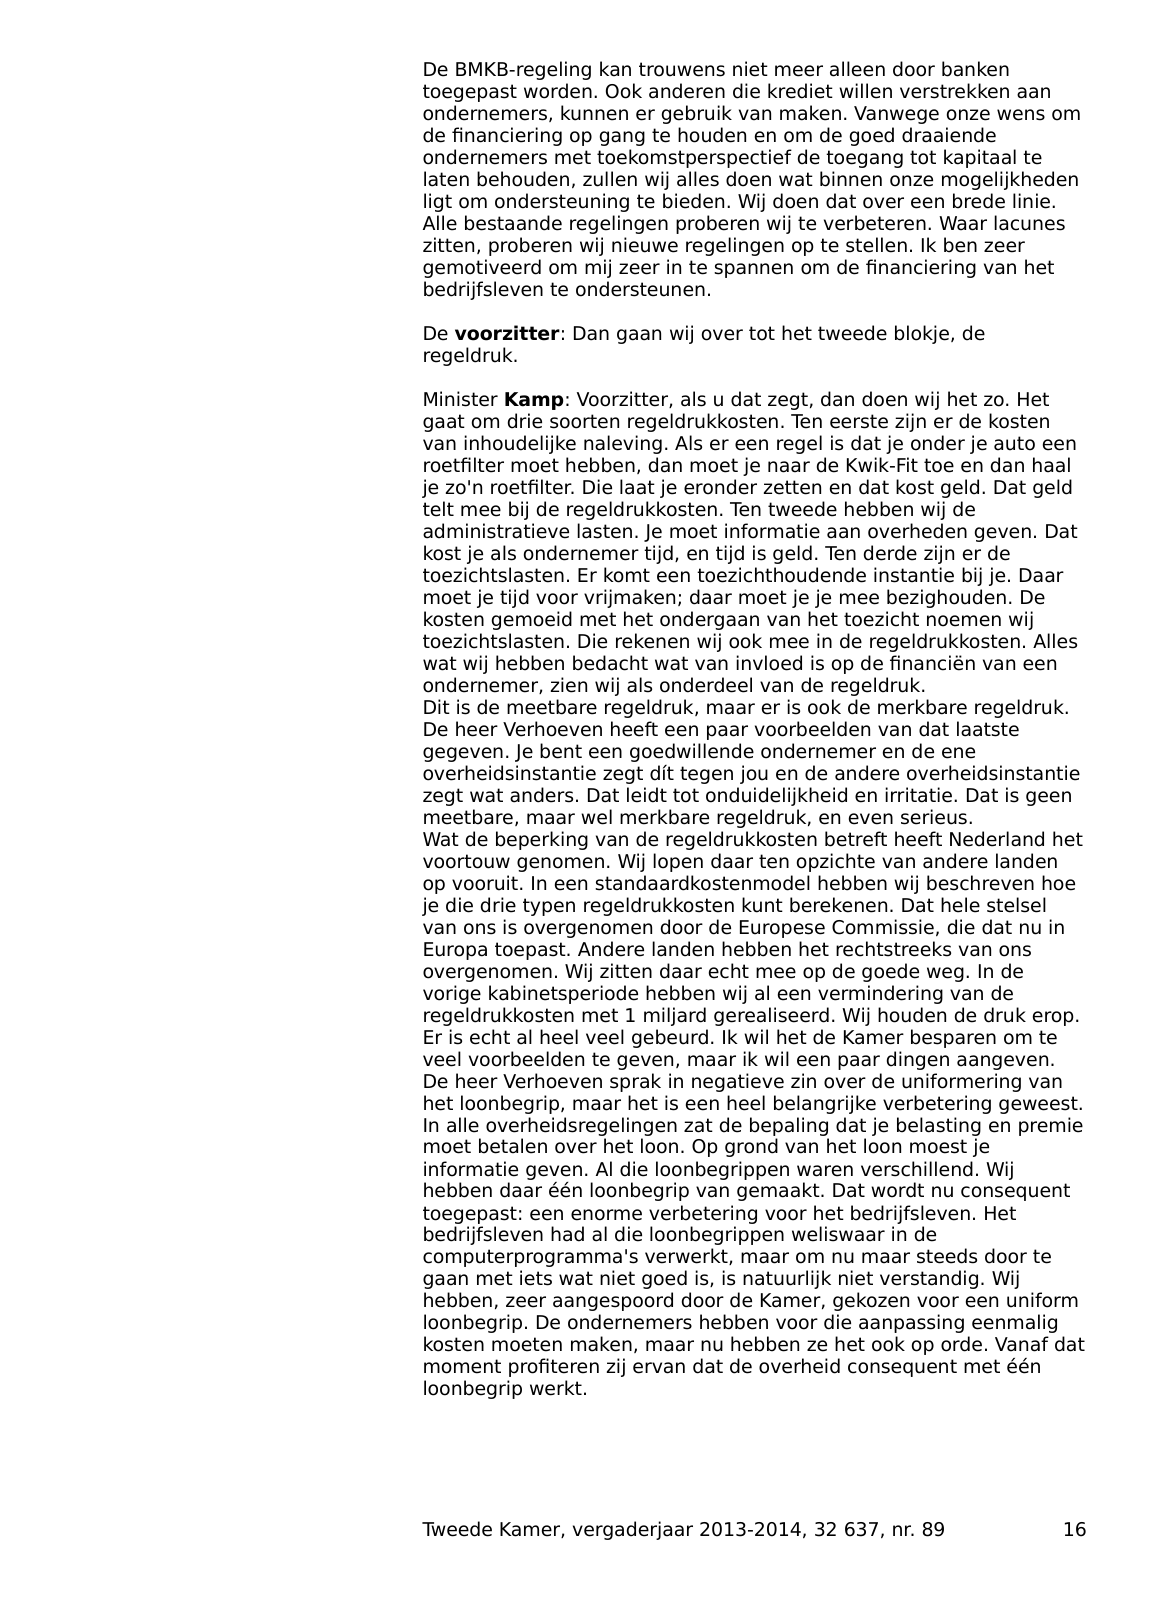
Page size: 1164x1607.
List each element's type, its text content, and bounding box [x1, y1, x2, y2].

text Dit is de meetbare regeldruk, maar er is ook de merkbare regeldruk. De heer Verhoeven heeft een paar voorbeelden van dat laatste gegeven. Je bent een goedwillende ondernemer en de ene overheidsinstantie zegt dít tegen jou en de andere overheidsinstantie zegt wat anders. Dat leidt tot onduidelijkheid en irritatie. Dat is geen meetbare, maar wel merkbare regeldruk, en even serieus. [422, 697, 1087, 829]
text Minister Kamp: Voorzitter, als u dat zegt, dan doen wij het zo. Het gaat om drie soorten regeldrukkosten. Ten eerste zijn er de kosten van inhoudelijke naleving. Als er een regel is dat je onder je auto een roetfilter moet hebben, dan moet je naar de Kwik-Fit toe en dan haal je zo'n roetfilter. Die laat je eronder zetten en dat kost geld. Dat geld telt mee bij de regeldrukkosten. Ten tweede hebben wij de administratieve lasten. Je moet informatie aan overheden geven. Dat kost je als ondernemer tijd, en tijd is geld. Ten derde zijn er de toezichtslasten. Er komt een toezichthoudende instantie bij je. Daar moet je tijd voor vrijmaken; daar moet je je mee bezighouden. De kosten gemoeid met het ondergaan van het toezicht noemen wij toezichtslasten. Die rekenen wij ook mee in de regeldrukkosten. Alles wat wij hebben bedacht wat van invloed is op de financiën van een ondernemer, zien wij als onderdeel van de regeldruk. [422, 389, 1087, 697]
text De voorzitter: Dan gaan wij over tot het tweede blokje, de regeldruk. [422, 323, 1087, 367]
text De heer Verhoeven sprak in negatieve zin over de uniformering van het loonbegrip, maar het is een heel belangrijke verbetering geweest. In alle overheidsregelingen zat de bepaling dat je belasting en premie moet betalen over het loon. Op grond van het loon moest je informatie geven. Al die loonbegrippen waren verschillend. Wij hebben daar één loonbegrip van gemaakt. Dat wordt nu consequent toegepast: een enorme verbetering voor het bedrijfsleven. Het bedrijfsleven had al die loonbegrippen weliswaar in de computerprogramma's verwerkt, maar om nu maar steeds door te gaan met iets wat niet goed is, is natuurlijk niet verstandig. Wij hebben, zeer aangespoord door de Kamer, gekozen voor een uniform loonbegrip. De ondernemers hebben voor die aanpassing eenmalig kosten moeten maken, maar nu hebben ze het ook op orde. Vanaf dat moment profiteren zij ervan dat de overheid consequent met één loonbegrip werkt. [422, 1071, 1087, 1400]
text De BMKB-regeling kan trouwens niet meer alleen door banken toegepast worden. Ook anderen die krediet willen verstrekken aan ondernemers, kunnen er gebruik van maken. Vanwege onze wens om de financiering op gang te houden en om de goed draaiende ondernemers met toekomstperspectief de toegang tot kapitaal te laten behouden, zullen wij alles doen wat binnen onze mogelijkheden ligt om ondersteuning te bieden. Wij doen dat over een brede linie. Alle bestaande regelingen proberen wij te verbeteren. Waar lacunes zitten, proberen wij nieuwe regelingen op te stellen. Ik ben zeer gemotiveerd om mij zeer in te spannen om de financiering van het bedrijfsleven te ondersteunen. [422, 59, 1087, 301]
text Wat de beperking van de regeldrukkosten betreft heeft Nederland het voortouw genomen. Wij lopen daar ten opzichte van andere landen op vooruit. In een standaardkostenmodel hebben wij beschreven hoe je die drie typen regeldrukkosten kunt berekenen. Dat hele stelsel van ons is overgenomen door de Europese Commissie, die dat nu in Europa toepast. Andere landen hebben het rechtstreeks van ons overgenomen. Wij zitten daar echt mee op de goede weg. In de vorige kabinetsperiode hebben wij al een vermindering van de regeldrukkosten met 1 miljard gerealiseerd. Wij houden de druk erop. Er is echt al heel veel gebeurd. Ik wil het de Kamer besparen om te veel voorbeelden te geven, maar ik wil een paar dingen aangeven. [422, 829, 1087, 1071]
